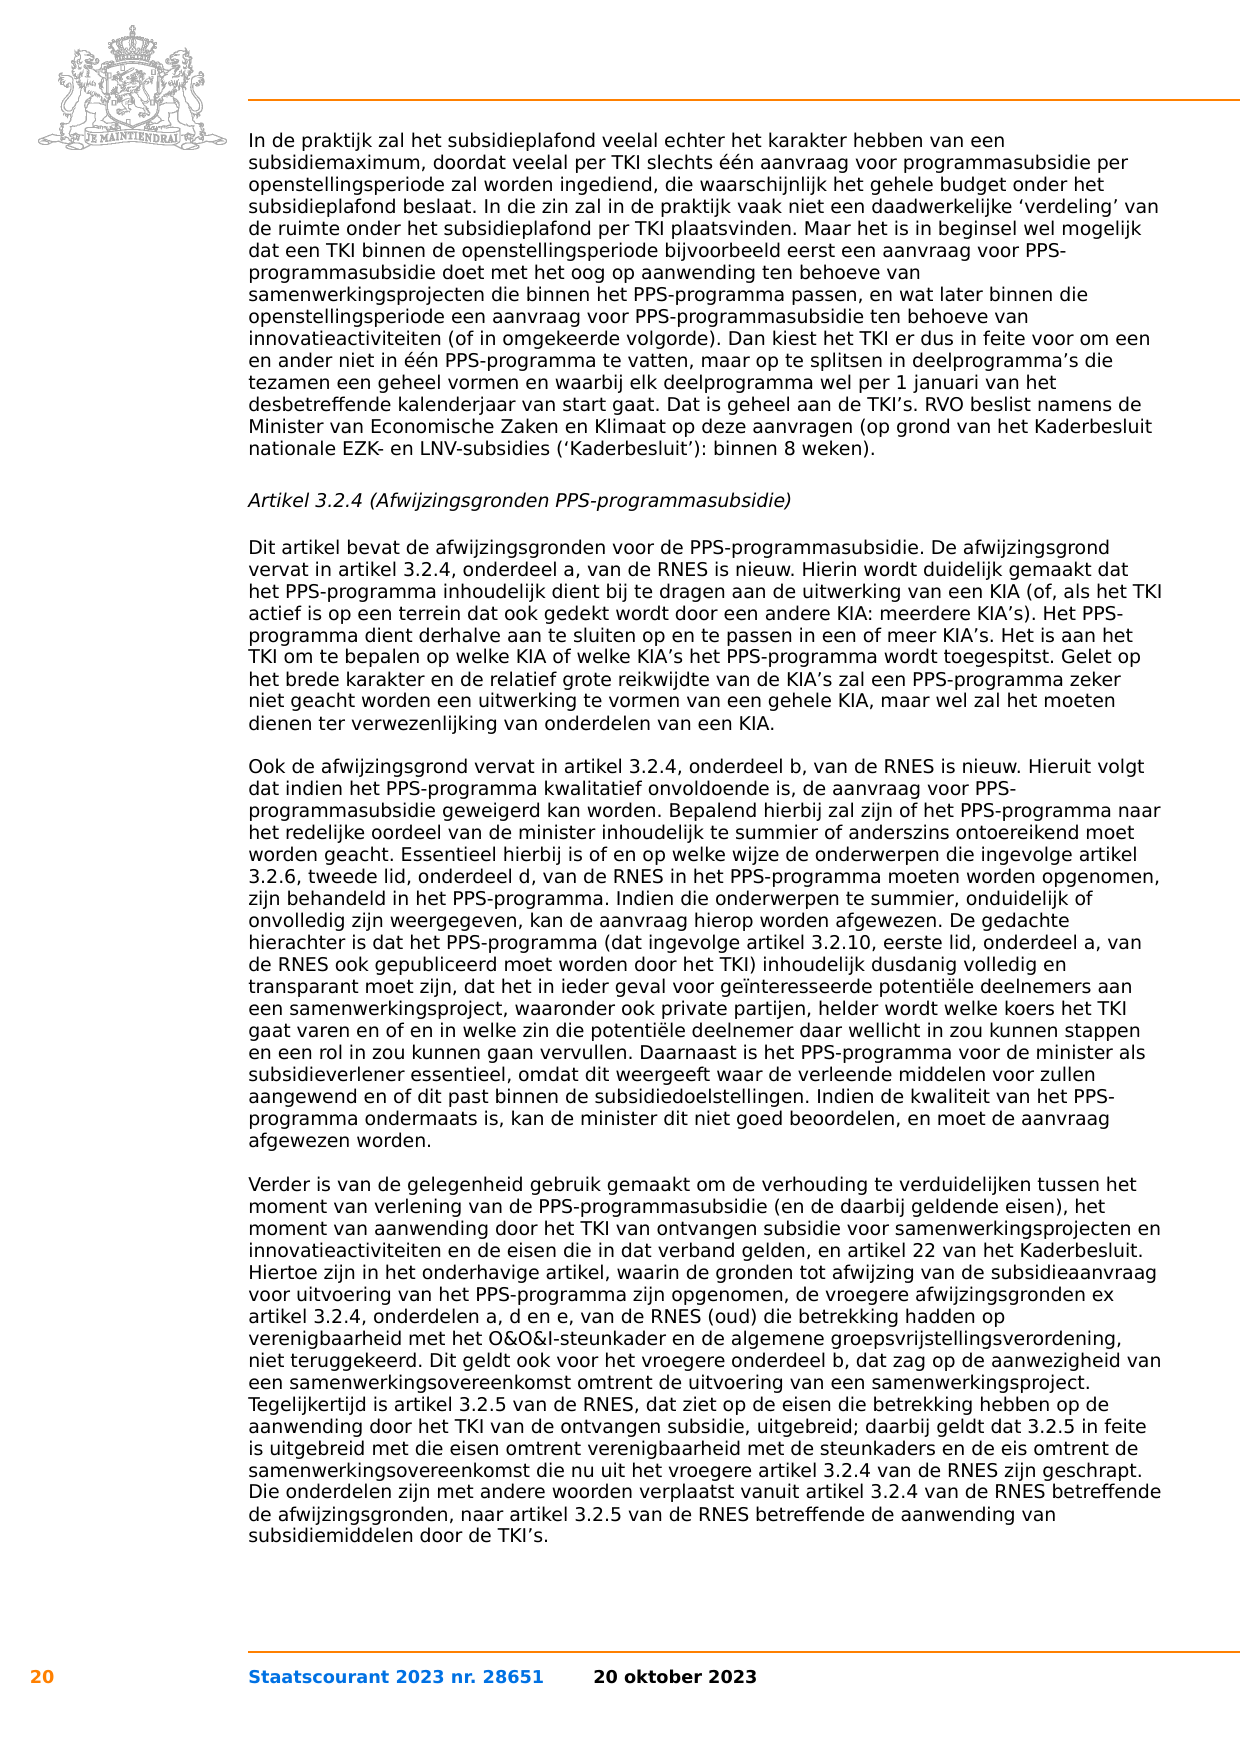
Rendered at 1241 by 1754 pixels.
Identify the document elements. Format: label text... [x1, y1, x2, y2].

picture [38, 25, 227, 150]
text Hiertoe zijn in het onderhavige artikel, waarin de gronden tot afwijzing van de subsidieaanvraag voor uitvoering van het PPS-programma zijn opgenomen, de vroegere afwijzingsgronden ex artikel 3.2.4, onderdelen a, d en e, van de RNES (oud) die betrekking hadden op verenigbaarheid met het O&O&I-steunkader en de algemene groepsvrijstellingsverordening, niet teruggekeerd. Dit geldt ook voor het vroegere onderdeel b, dat zag op de aanwezigheid van een samenwerkingsovereenkomst omtrent de uitvoering van een samenwerkingsproject. [248, 1262, 1163, 1393]
subtitle Artikel 3.2.4 (Afwijzingsgronden PPS-programmasubsidie) [248, 489, 1163, 512]
text Tegelijkertijd is artikel 3.2.5 van de RNES, dat ziet op de eisen die betrekking hebben op de aanwending door het TKI van de ontvangen subsidie, uitgebreid; daarbij geldt dat 3.2.5 in feite is uitgebreid met die eisen omtrent verenigbaarheid met de steunkaders en de eis omtrent de samenwerkingsovereenkomst die nu uit het vroegere artikel 3.2.4 van de RNES zijn geschrapt. Die onderdelen zijn met andere woorden verplaatst vanuit artikel 3.2.4 van de RNES betreffende de afwijzingsgronden, naar artikel 3.2.5 van de RNES betreffende de aanwending van subsidiemiddelen door de TKI’s. [248, 1393, 1163, 1547]
text In de praktijk zal het subsidieplafond veelal echter het karakter hebben van een subsidiemaximum, doordat veelal per TKI slechts één aanvraag voor programmasubsidie per openstellingsperiode zal worden ingediend, die waarschijnlijk het gehele budget onder het subsidieplafond beslaat. In die zin zal in de praktijk vaak niet een daadwerkelijke ‘verdeling’ van de ruimte onder het subsidieplafond per TKI plaatsvinden. Maar het is in beginsel wel mogelijk dat een TKI binnen de openstellingsperiode bijvoorbeeld eerst een aanvraag voor PPS-programmasubsidie doet met het oog op aanwending ten behoeve van samenwerkingsprojecten die binnen het PPS-programma passen, en wat later binnen die openstellingsperiode een aanvraag voor PPS-programmasubsidie ten behoeve van innovatieactiviteiten (of in omgekeerde volgorde). Dan kiest het TKI er dus in feite voor om een en ander niet in één PPS-programma te vatten, maar op te splitsen in deelprogramma’s die tezamen een geheel vormen en waarbij elk deelprogramma wel per 1 januari van het desbetreffende kalenderjaar van start gaat. Dat is geheel aan de TKI’s. RVO beslist namens de Minister van Economische Zaken en Klimaat op deze aanvragen (op grond van het Kaderbesluit nationale EZK- en LNV-subsidies (‘Kaderbesluit’): binnen 8 weken). [248, 130, 1163, 459]
text Verder is van de gelegenheid gebruik gemaakt om de verhouding te verduidelijken tussen het moment van verlening van de PPS-programmasubsidie (en de daarbij geldende eisen), het moment van aanwending door het TKI van ontvangen subsidie voor samenwerkingsprojecten en innovatieactiviteiten en de eisen die in dat verband gelden, en artikel 22 van het Kaderbesluit. [248, 1174, 1163, 1262]
text Dit artikel bevat de afwijzingsgronden voor de PPS-programmasubsidie. De afwijzingsgrond vervat in artikel 3.2.4, onderdeel a, van de RNES is nieuw. Hierin wordt duidelijk gemaakt dat het PPS-programma inhoudelijk dient bij te dragen aan de uitwerking van een KIA (of, als het TKI actief is op een terrein dat ook gedekt wordt door een andere KIA: meerdere KIA’s). Het PPS-programma dient derhalve aan te sluiten op en te passen in een of meer KIA’s. Het is aan het TKI om te bepalen op welke KIA of welke KIA’s het PPS-programma wordt toegespitst. Gelet op het brede karakter en de relatief grote reikwijdte van de KIA’s zal een PPS-programma zeker niet geacht worden een uitwerking te vormen van een gehele KIA, maar wel zal het moeten dienen ter verwezenlijking van onderdelen van een KIA. [248, 537, 1163, 734]
text Ook de afwijzingsgrond vervat in artikel 3.2.4, onderdeel b, van de RNES is nieuw. Hieruit volgt dat indien het PPS-programma kwalitatief onvoldoende is, de aanvraag voor PPS-programmasubsidie geweigerd kan worden. Bepalend hierbij zal zijn of het PPS-programma naar het redelijke oordeel van de minister inhoudelijk te summier of anderszins ontoereikend moet worden geacht. Essentieel hierbij is of en op welke wijze de onderwerpen die ingevolge artikel 3.2.6, tweede lid, onderdeel d, van de RNES in het PPS-programma moeten worden opgenomen, zijn behandeld in het PPS-programma. Indien die onderwerpen te summier, onduidelijk of onvolledig zijn weergegeven, kan de aanvraag hierop worden afgewezen. De gedachte hierachter is dat het PPS-programma (dat ingevolge artikel 3.2.10, eerste lid, onderdeel a, van de RNES ook gepubliceerd moet worden door het TKI) inhoudelijk dusdanig volledig en transparant moet zijn, dat het in ieder geval voor geïnteresseerde potentiële deelnemers aan een samenwerkingsproject, waaronder ook private partijen, helder wordt welke koers het TKI gaat varen en of en in welke zin die potentiële deelnemer daar wellicht in zou kunnen stappen en een rol in zou kunnen gaan vervullen. Daarnaast is het PPS-programma voor de minister als subsidieverlener essentieel, omdat dit weergeeft waar de verleende middelen voor zullen aangewend en of dit past binnen de subsidiedoelstellingen. Indien de kwaliteit van het PPS-programma ondermaats is, kan de minister dit niet goed beoordelen, en moet de aanvraag afgewezen worden. [248, 756, 1163, 1152]
